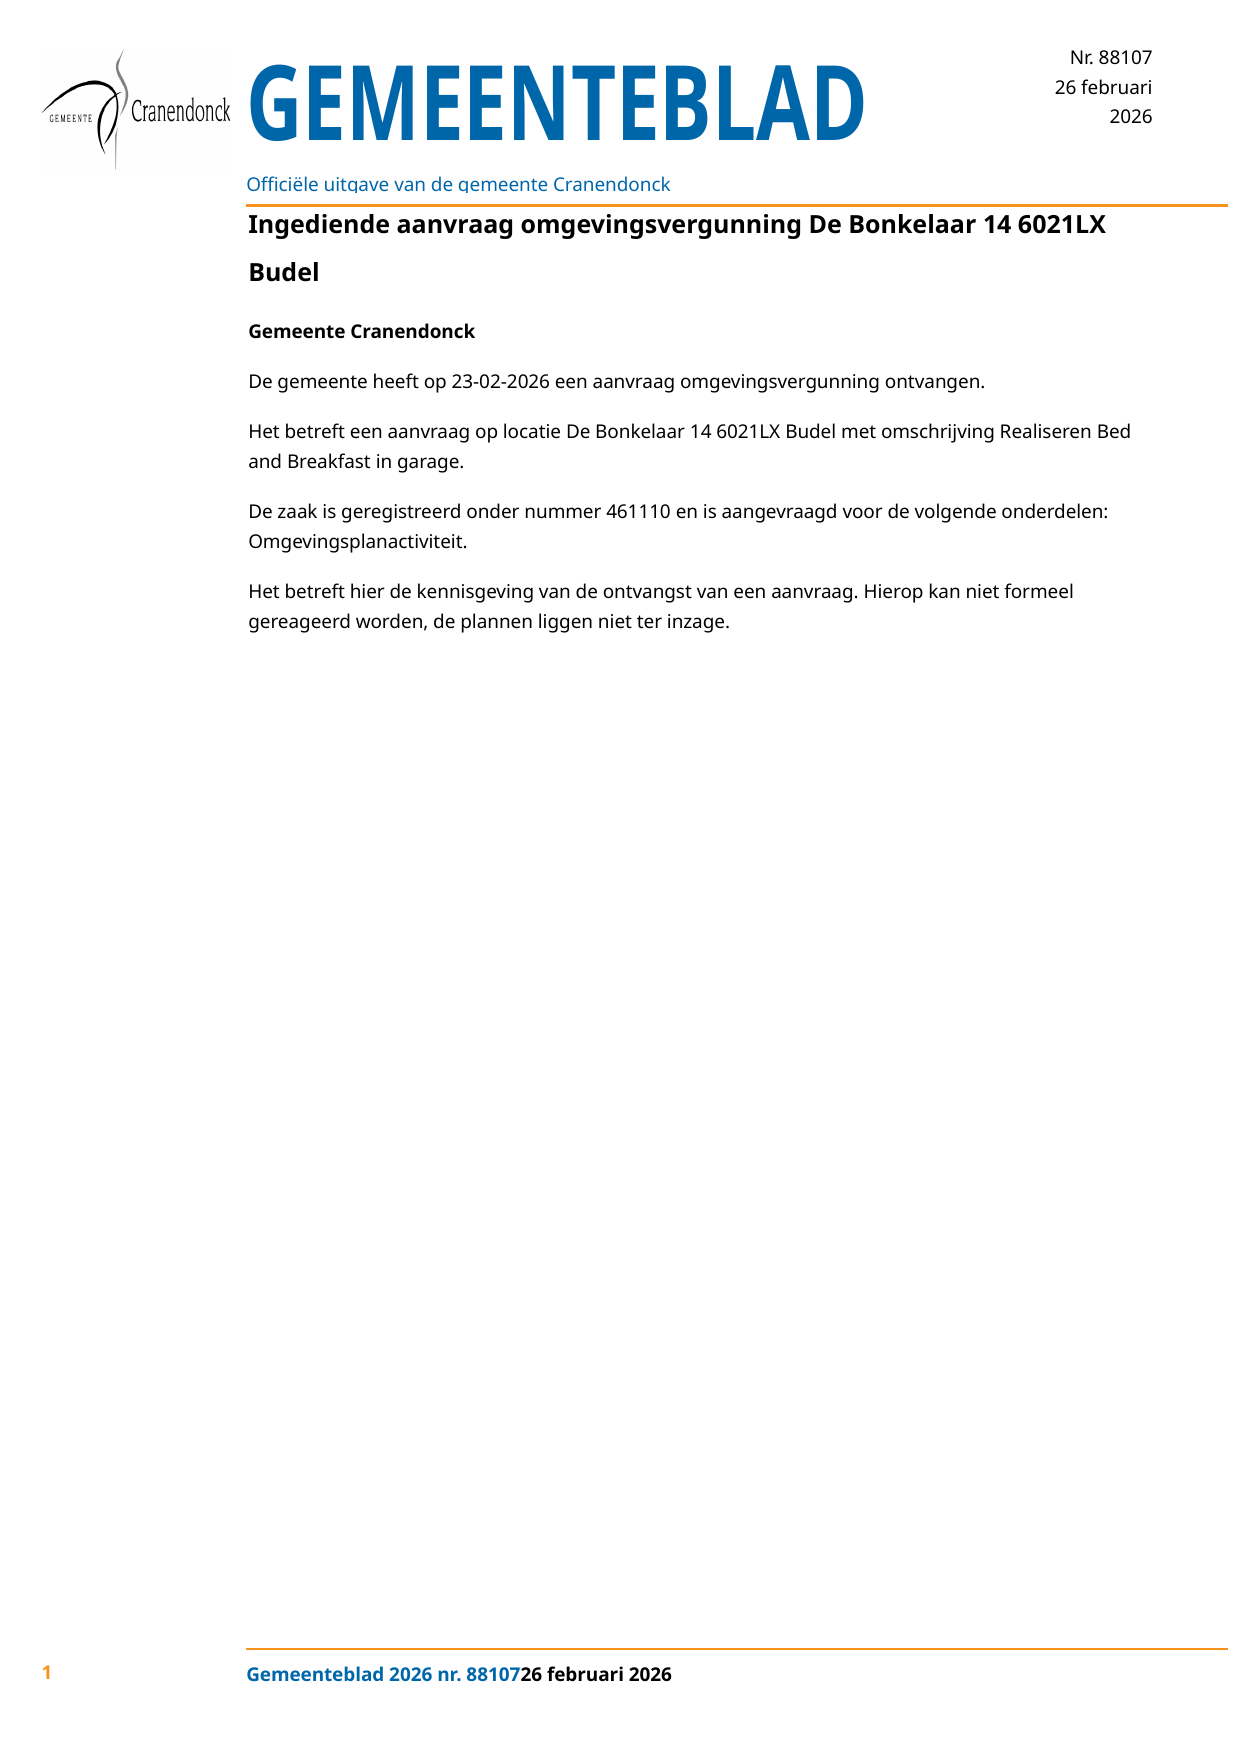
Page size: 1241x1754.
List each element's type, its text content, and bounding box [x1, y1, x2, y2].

text Ingediende aanvraag omgevingsvergunning De Bonkelaar 14 6021LX Budel [248, 207, 1152, 288]
text Het betreft hier de kennisgeving van de ontvangst van een aanvraag. Hierop kan niet formeel gereageerd worden, de plannen liggen niet ter inzage. [248, 579, 1152, 634]
text De zaak is geregistreerd onder nummer 461110 en is aangevraagd voor de volgende onderdelen: Omgevingsplanactiviteit. [248, 499, 1152, 554]
picture [41, 47, 231, 172]
text De gemeente heeft op 23-02-2026 een aanvraag omgevingsvergunning ontvangen. [248, 368, 1152, 394]
text Het betreft een aanvraag op locatie De Bonkelaar 14 6021LX Budel met omschrijving Realiseren Bed and Breakfast in garage. [248, 419, 1152, 474]
text Gemeente Cranendonck [248, 318, 1152, 344]
